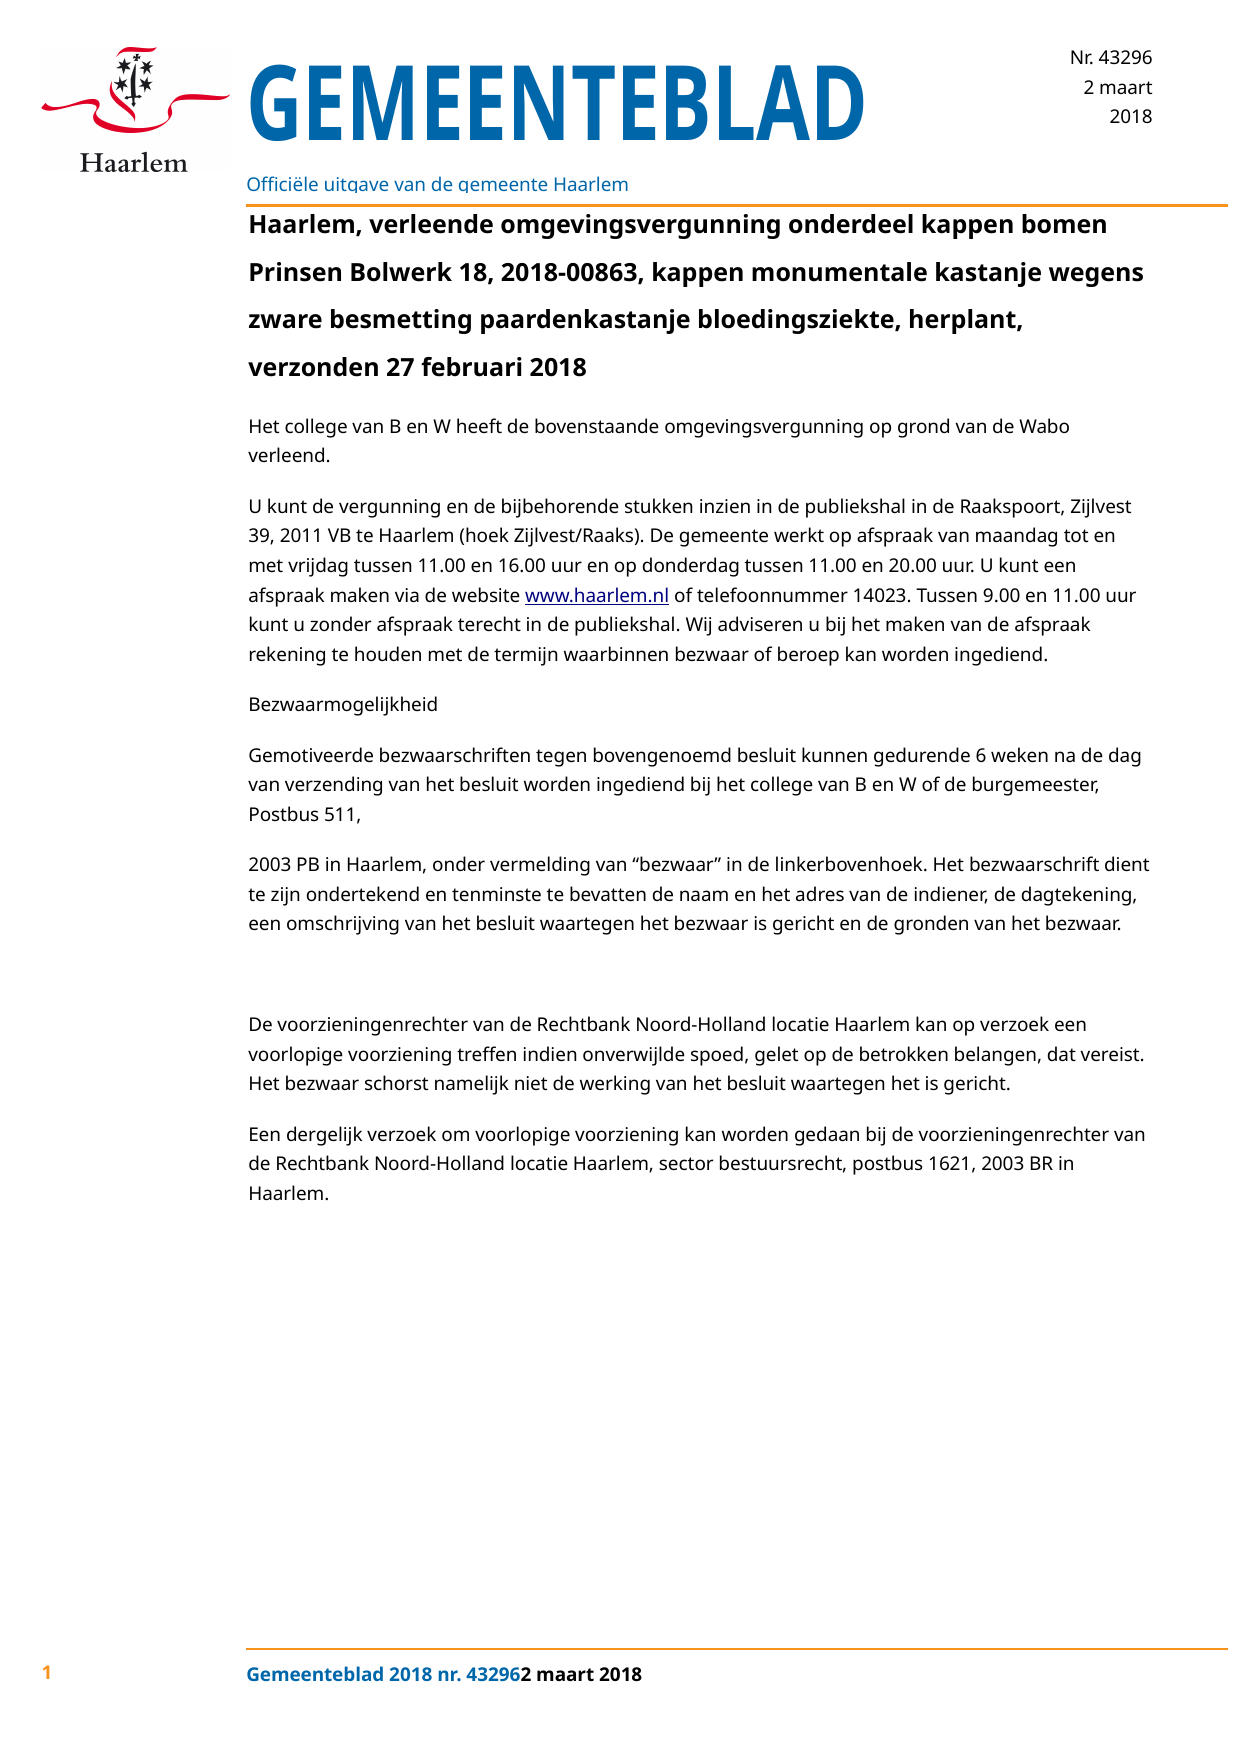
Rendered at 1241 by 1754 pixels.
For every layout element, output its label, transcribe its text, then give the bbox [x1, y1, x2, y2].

text Een dergelijk verzoek om voorlopige voorziening kan worden gedaan bij de voorzieningenrechter van de Rechtbank Noord-Holland locatie Haarlem, sector bestuursrecht, postbus 1621, 2003 BR in Haarlem. [248, 1121, 1152, 1206]
text Bezwaarmogelijkheid [248, 691, 1152, 717]
text 2003 PB in Haarlem, onder vermelding van “bezwaar” in de linkerbovenhoek. Het bezwaarschrift dient te zijn ondertekend en tenminste te bevatten de naam en het adres van de indiener, de dagtekening, een omschrijving van het besluit waartegen het bezwaar is gericht en de gronden van het bezwaar. [248, 851, 1152, 936]
picture [41, 47, 231, 172]
text Het college van B en W heeft de bovenstaande omgevingsvergunning op grond van de Wabo verleend. [248, 413, 1152, 468]
text De voorzieningenrechter van de Rechtbank Noord-Holland locatie Haarlem kan op verzoek een voorlopige voorziening treffen indien onverwijlde spoed, gelet op de betrokken belangen, dat vereist. Het bezwaar schorst namelijk niet de werking van het besluit waartegen het is gericht. [248, 1011, 1152, 1096]
text Gemotiveerde bezwaarschriften tegen bovengenoemd besluit kunnen gedurende 6 weken na de dag van verzending van het besluit worden ingediend bij het college van B en W of de burgemeester, Postbus 511, [248, 742, 1152, 827]
text U kunt de vergunning en de bijbehorende stukken inzien in de publiekshal in de Raakspoort, Zijlvest 39, 2011 VB te Haarlem (hoek Zijlvest/Raaks). De gemeente werkt op afspraak van maandag tot en met vrijdag tussen 11.00 en 16.00 uur en op donderdag tussen 11.00 en 20.00 uur. U kunt een afspraak maken via de website www.haarlem.nl of telefoonnummer 14023. Tussen 9.00 en 11.00 uur kunt u zonder afspraak terecht in de publiekshal. Wij adviseren u bij het maken van de afspraak rekening te houden met de termijn waarbinnen bezwaar of beroep kan worden ingediend. [248, 493, 1152, 667]
text Haarlem, verleende omgevingsvergunning onderdeel kappen bomen Prinsen Bolwerk 18, 2018-00863, kappen monumentale kastanje wegens zware besmetting paardenkastanje bloedingsziekte, herplant, verzonden 27 februari 2018 [248, 207, 1152, 384]
